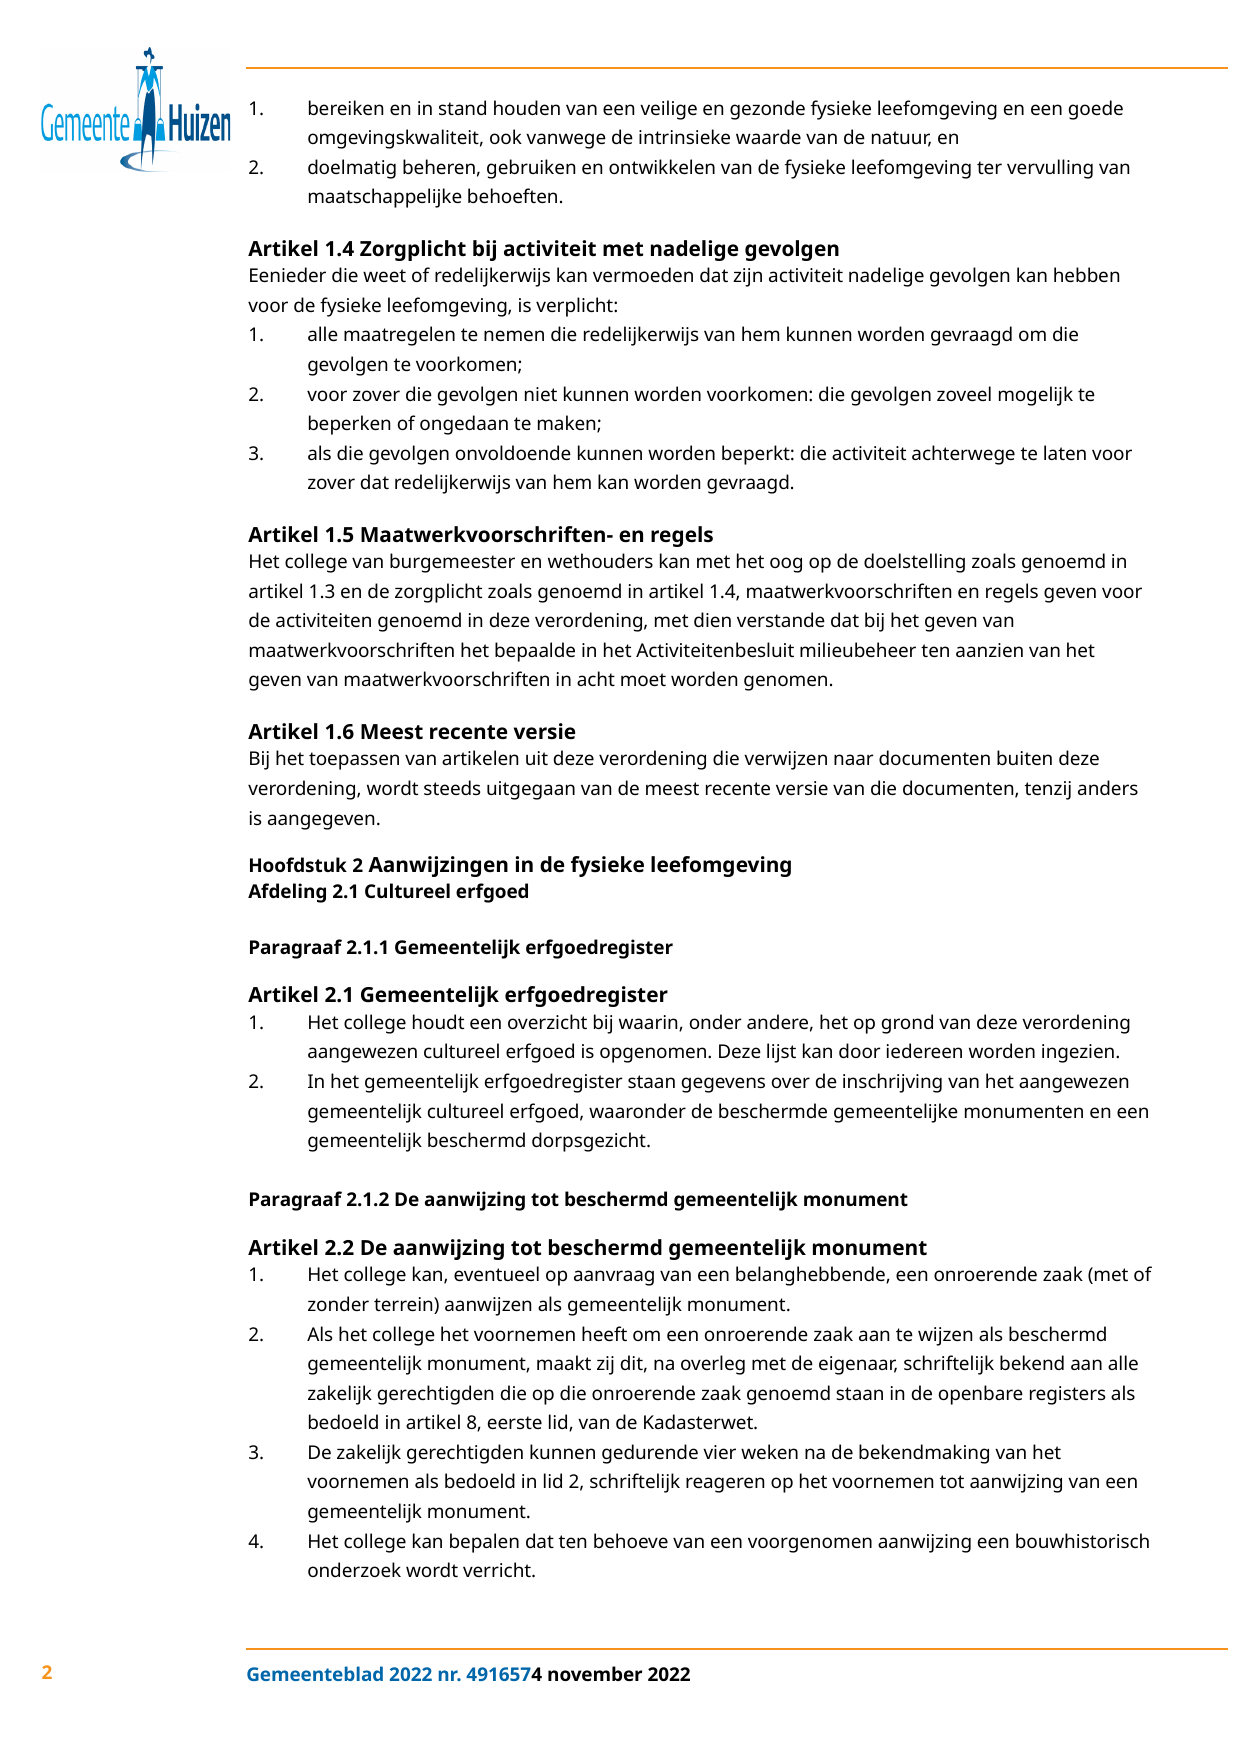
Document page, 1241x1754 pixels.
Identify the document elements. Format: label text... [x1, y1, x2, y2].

text Artikel 1.4 Zorgplicht bij activiteit met nadelige gevolgen [248, 234, 1152, 262]
text Artikel 1.5 Maatwerkvoorschriften- en regels [248, 520, 1152, 548]
text Artikel 2.2 De aanwijzing tot beschermd gemeentelijk monument [248, 1233, 1152, 1262]
list Als het college het voornemen heeft om een onroerende zaak aan te wijzen als beschermd gemeentelijk monument, maakt zij dit, na overleg met de eigenaar, schriftelijk bekend aan alle zakelijk gerechtigden die op die onroerende zaak genoemd staan in de openbare registers als bedoeld in artikel 8, eerste lid, van de Kadasterwet. [248, 1321, 1152, 1435]
text Eenieder die weet of redelijkerwijs kan vermoeden dat zijn activiteit nadelige gevolgen kan hebben voor de fysieke leefomgeving, is verplicht: [248, 262, 1152, 318]
list bereiken en in stand houden van een veilige en gezonde fysieke leefomgeving en een goede omgevingskwaliteit, ook vanwege de intrinsieke waarde van de natuur, en [248, 95, 1152, 150]
list doelmatig beheren, gebruiken en ontwikkelen van de fysieke leefomgeving ter vervulling van maatschappelijke behoeften. [248, 154, 1152, 209]
list Het college houdt een overzicht bij waarin, onder andere, het op grond van deze verordening aangewezen cultureel erfgoed is opgenomen. Deze lijst kan door iedereen worden ingezien. [248, 1009, 1152, 1064]
text Paragraaf 2.1.2 De aanwijzing tot beschermd gemeentelijk monument [248, 1187, 1152, 1212]
text Paragraaf 2.1.1 Gemeentelijk erfgoedregister [248, 934, 1152, 960]
text Bij het toepassen van artikelen uit deze verordening die verwijzen naar documenten buiten deze verordening, wordt steeds uitgegaan van de meest recente versie van die documenten, tenzij anders is aangegeven. [248, 746, 1152, 830]
list Het college kan, eventueel op aanvraag van een belanghebbende, een onroerende zaak (met of zonder terrein) aanwijzen als gemeentelijk monument. [248, 1262, 1152, 1317]
list De zakelijk gerechtigden kunnen gedurende vier weken na de bekendmaking van het voornemen als bedoeld in lid 2, schriftelijk reageren op het voornemen tot aanwijzing van een gemeentelijk monument. [248, 1439, 1152, 1524]
picture [41, 47, 231, 172]
text Artikel 2.1 Gemeentelijk erfgoedregister [248, 981, 1152, 1009]
list In het gemeentelijk erfgoedregister staan gegevens over de inschrijving van het aangewezen gemeentelijk cultureel erfgoed, waaronder de beschermde gemeentelijke monumenten en een gemeentelijk beschermd dorpsgezicht. [248, 1068, 1152, 1153]
list Het college kan bepalen dat ten behoeve van een voorgenomen aanwijzing een bouwhistorisch onderzoek wordt verricht. [248, 1528, 1152, 1583]
text Het college van burgemeester en wethouders kan met het oog op de doelstelling zoals genoemd in artikel 1.3 en de zorgplicht zoals genoemd in artikel 1.4, maatwerkvoorschriften en regels geven voor de activiteiten genoemd in deze verordening, met dien verstande dat bij het geven van maatwerkvoorschriften het bepaalde in het Activiteitenbesluit milieubeheer ten aanzien van het geven van maatwerkvoorschriften in acht moet worden genomen. [248, 548, 1152, 692]
list als die gevolgen onvoldoende kunnen worden beperkt: die activiteit achterwege te laten voor zover dat redelijkerwijs van hem kan worden gevraagd. [248, 440, 1152, 495]
text Afdeling 2.1 Cultureel erfgoed [248, 879, 1152, 904]
list voor zover die gevolgen niet kunnen worden voorkomen: die gevolgen zoveel mogelijk te beperken of ongedaan te maken; [248, 381, 1152, 436]
text Hoofdstuk 2 Aanwijzingen in de fysieke leefomgeving [248, 850, 1152, 879]
list alle maatregelen te nemen die redelijkerwijs van hem kunnen worden gevraagd om die gevolgen te voorkomen; [248, 322, 1152, 377]
text Artikel 1.6 Meest recente versie [248, 717, 1152, 746]
